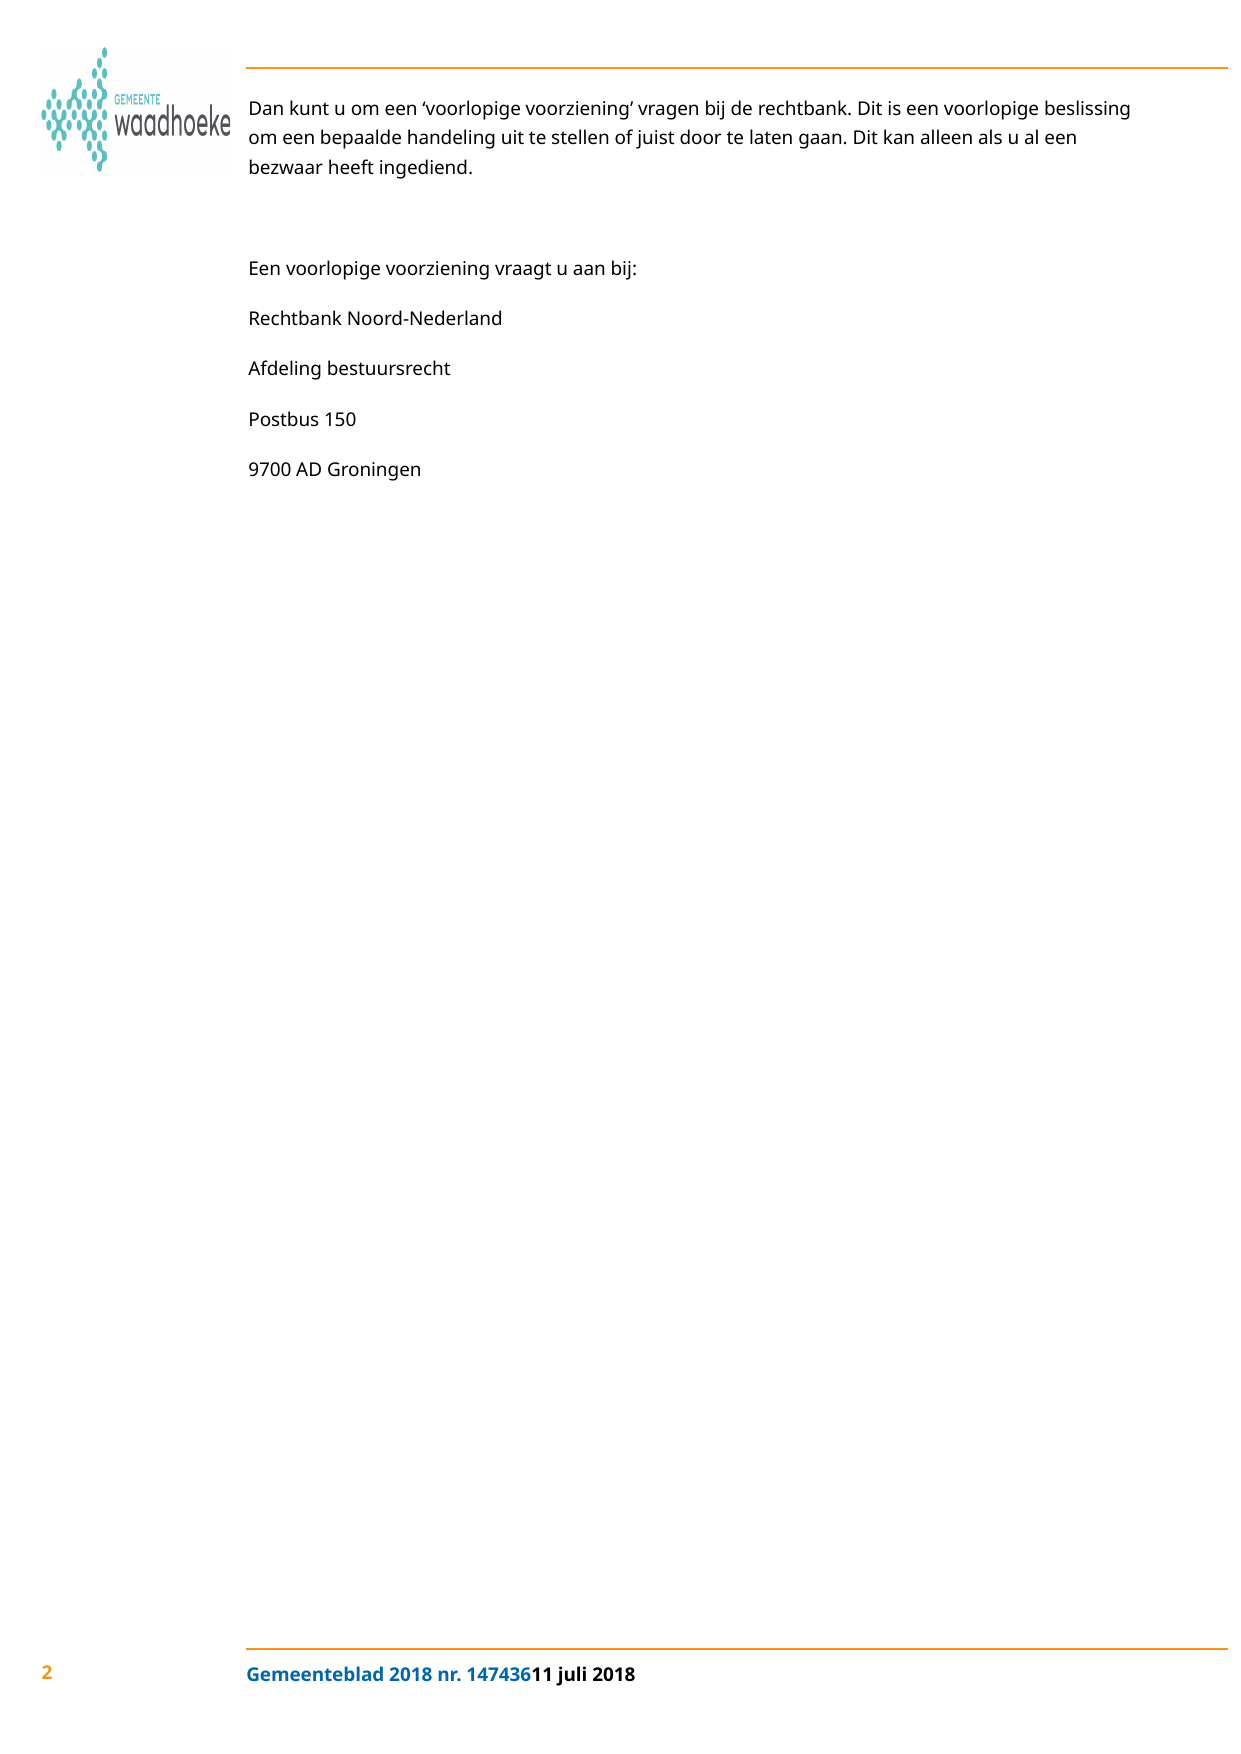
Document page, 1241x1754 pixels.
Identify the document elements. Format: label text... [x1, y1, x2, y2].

text Dan kunt u om een ‘voorlopige voorziening’ vragen bij de rechtbank. Dit is een voorlopige beslissing om een bepaalde handeling uit te stellen of juist door te laten gaan. Dit kan alleen als u al een bezwaar heeft ingediend. [248, 95, 1152, 180]
picture [41, 47, 231, 172]
text Rechtbank Noord-Nederland [248, 305, 1152, 331]
text Postbus 150 [248, 406, 1152, 432]
text Een voorlopige voorziening vraagt u aan bij: [248, 255, 1152, 281]
text 9700 AD Groningen [248, 456, 1152, 482]
text Afdeling bestuursrecht [248, 356, 1152, 381]
